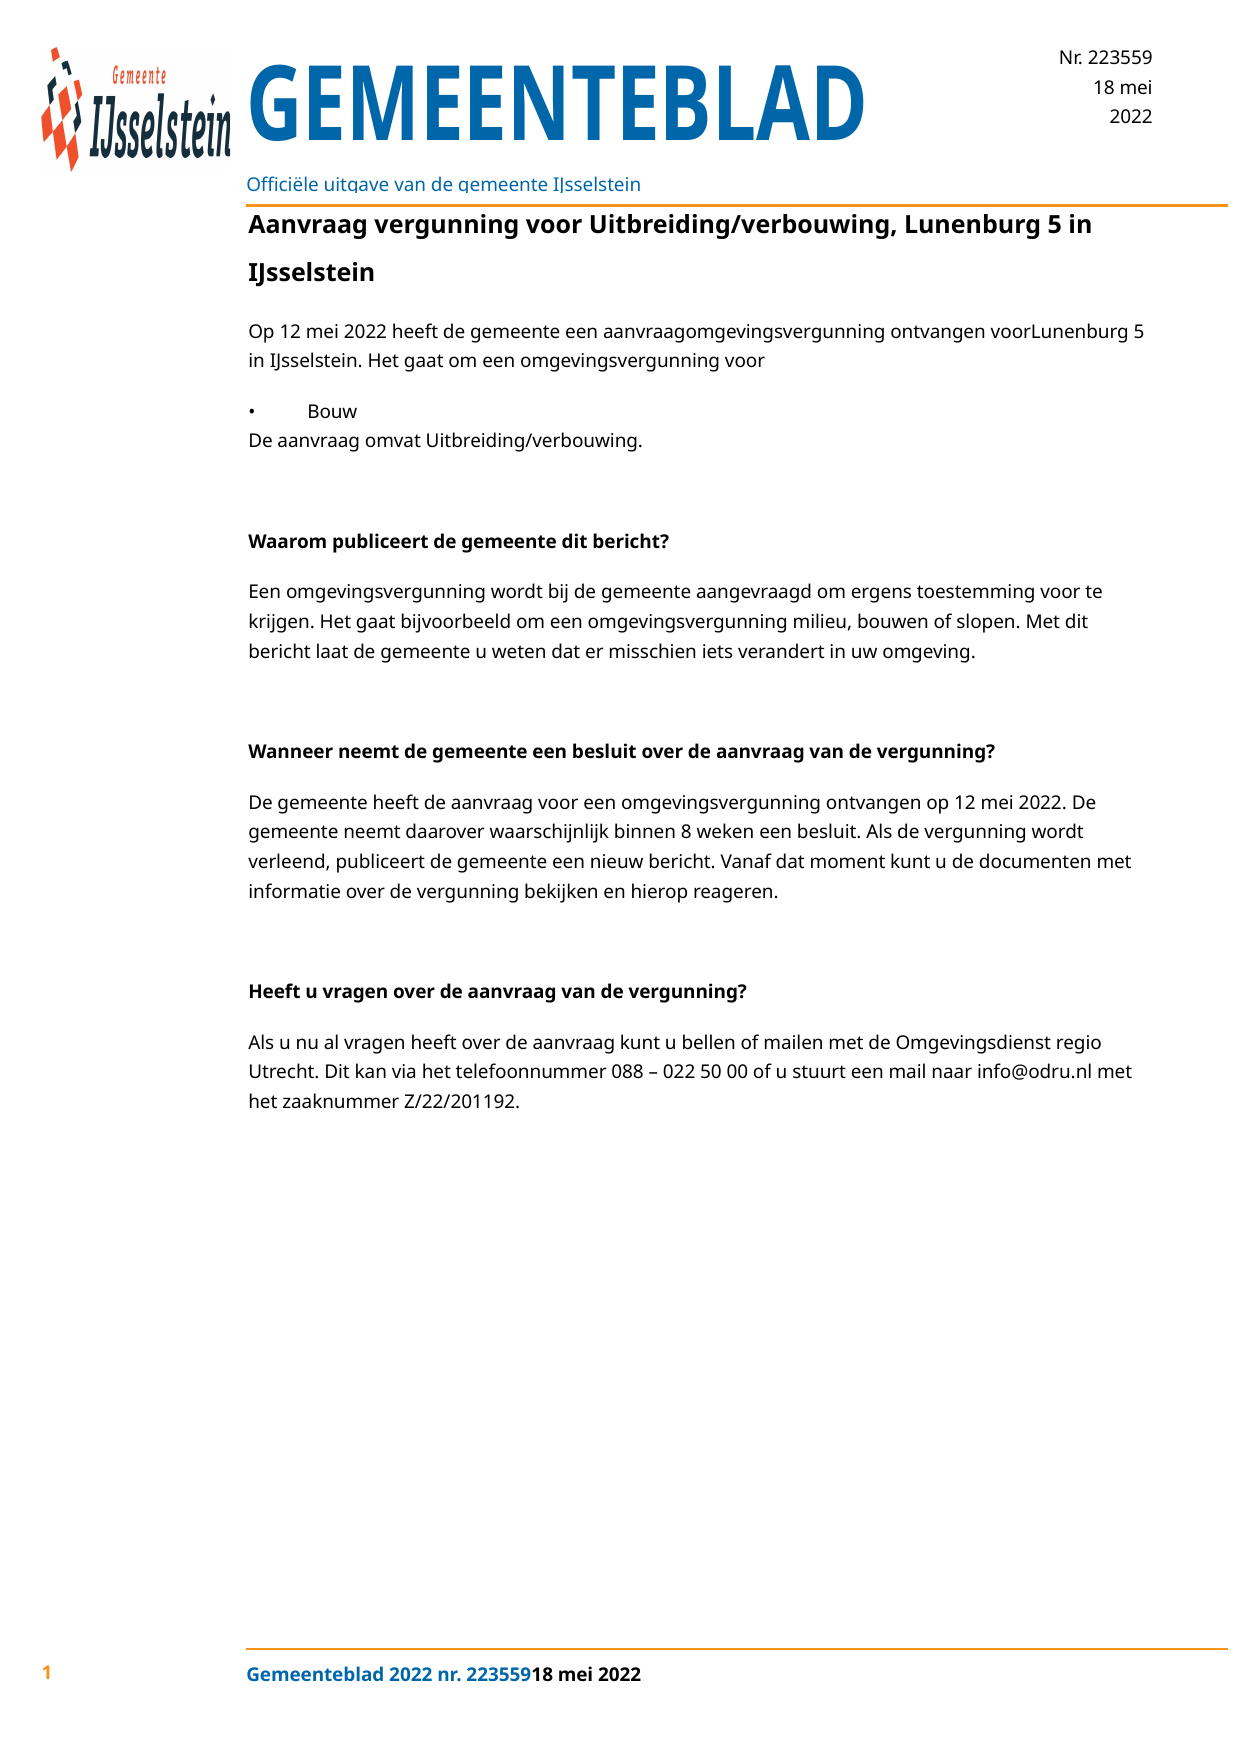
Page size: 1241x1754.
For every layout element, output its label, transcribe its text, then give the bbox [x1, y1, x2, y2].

text Als u nu al vragen heeft over de aanvraag kunt u bellen of mailen met de Omgevingsdienst regio Utrecht. Dit kan via het telefoonnummer 088 – 022 50 00 of u stuurt een mail naar info@odru.nl met het zaaknummer Z/22/201192. [248, 1029, 1152, 1114]
text Heeft u vragen over de aanvraag van de vergunning? [248, 979, 1152, 1004]
text Aanvraag vergunning voor Uitbreiding/verbouwing, Lunenburg 5 in IJsselstein [248, 207, 1152, 288]
list Bouw [248, 398, 1152, 424]
text Waarom publiceert de gemeente dit bericht? [248, 528, 1152, 554]
text De gemeente heeft de aanvraag voor een omgevingsvergunning ontvangen op 12 mei 2022. De gemeente neemt daarover waarschijnlijk binnen 8 weken een besluit. Als de vergunning wordt verleend, publiceert de gemeente een nieuw bericht. Vanaf dat moment kunt u de documenten met informatie over de vergunning bekijken en hierop reageren. [248, 789, 1152, 904]
text Op 12 mei 2022 heeft de gemeente een aanvraagomgevingsvergunning ontvangen voorLunenburg 5 in IJsselstein. Het gaat om een omgevingsvergunning voor [248, 318, 1152, 373]
text De aanvraag omvat Uitbreiding/verbouwing. [248, 427, 1152, 453]
picture [41, 47, 231, 172]
text Een omgevingsvergunning wordt bij de gemeente aangevraagd om ergens toestemming voor te krijgen. Het gaat bijvoorbeeld om een omgevingsvergunning milieu, bouwen of slopen. Met dit bericht laat de gemeente u weten dat er misschien iets verandert in uw omgeving. [248, 579, 1152, 664]
text Wanneer neemt de gemeente een besluit over de aanvraag van de vergunning? [248, 739, 1152, 764]
